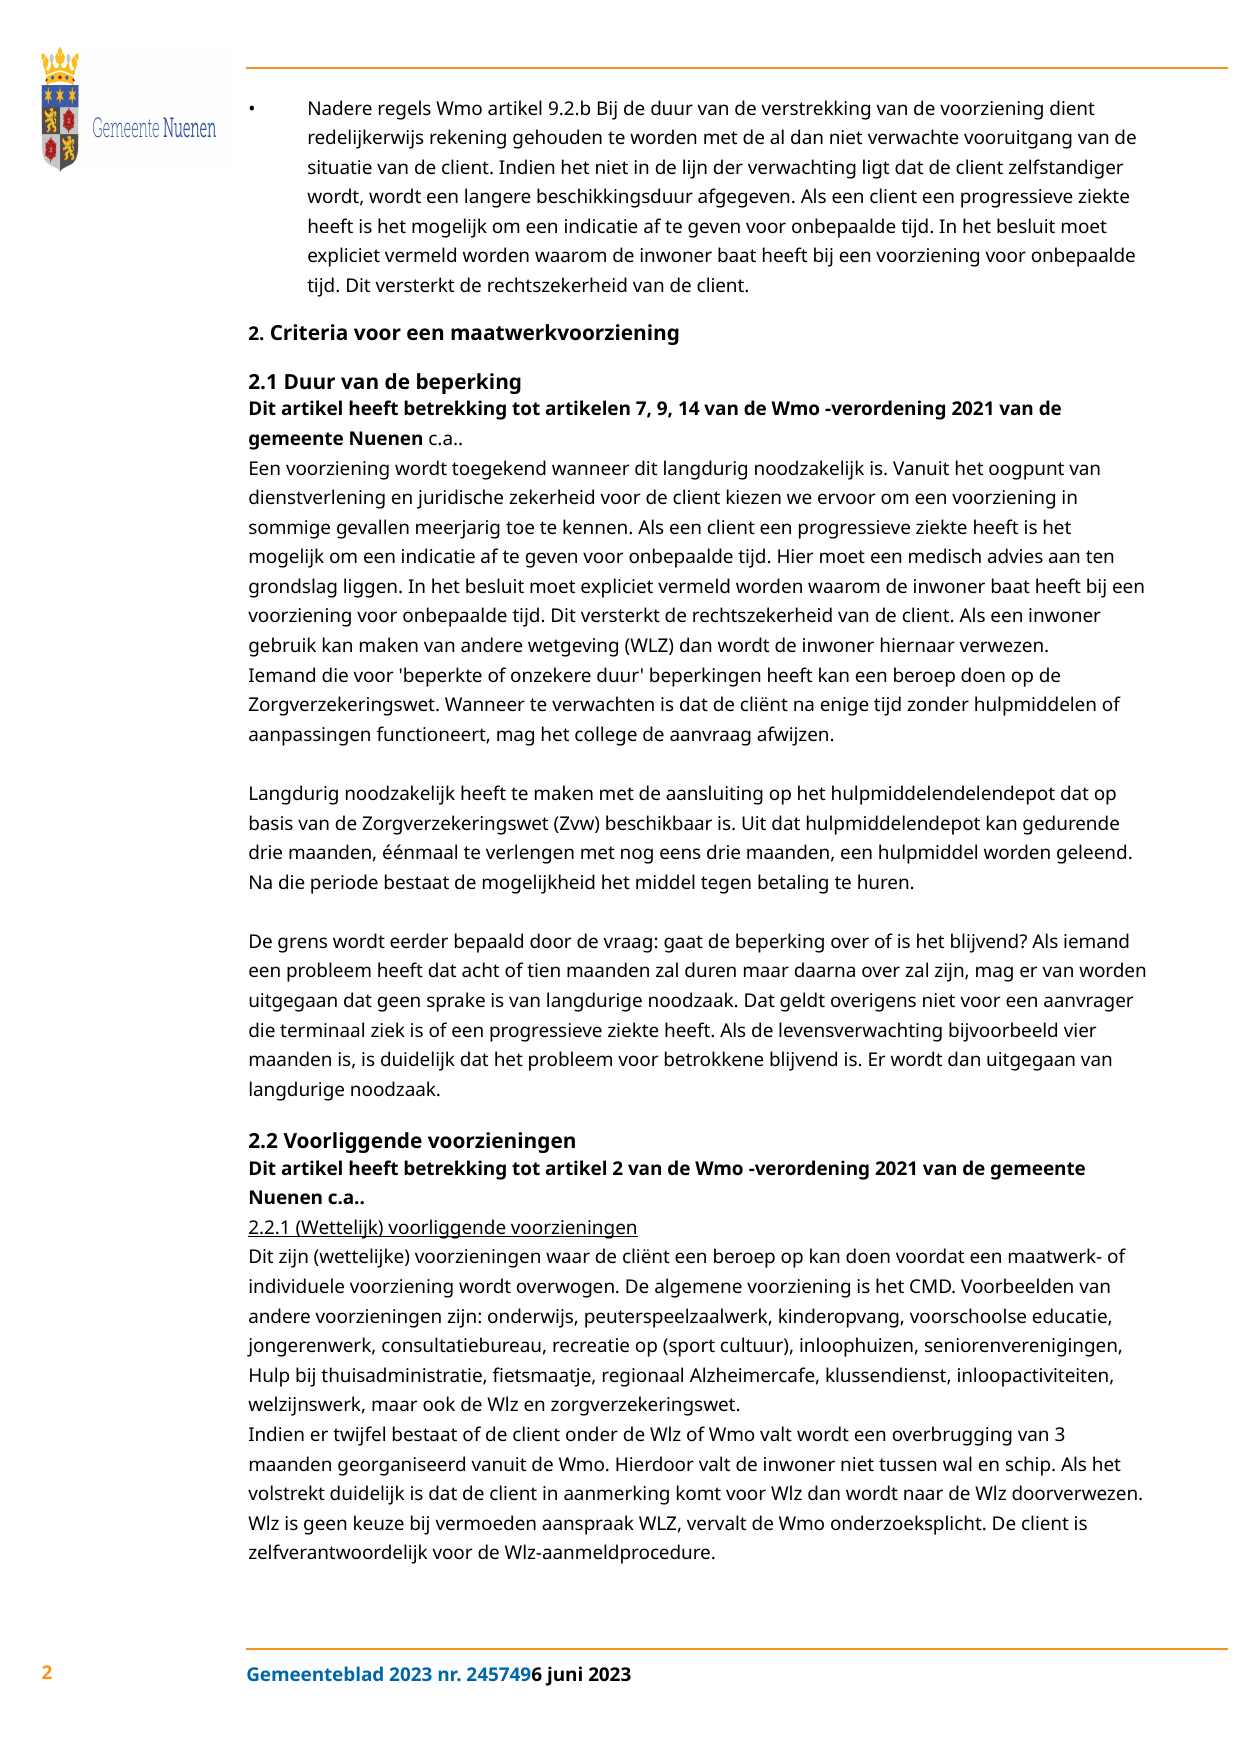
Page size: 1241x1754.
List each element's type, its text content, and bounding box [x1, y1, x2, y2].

text Dit zijn (wettelijke) voorzieningen waar de cliënt een beroep op kan doen voordat een maatwerk- of individuele voorziening wordt overwogen. De algemene voorziening is het CMD. Voorbeelden van andere voorzieningen zijn: onderwijs, peuterspeelzaalwerk, kinderopvang, voorschoolse educatie, jongerenwerk, consultatiebureau, recreatie op (sport cultuur), inloophuizen, seniorenverenigingen, Hulp bij thuisadministratie, fietsmaatje, regionaal Alzheimercafe, klussendienst, inloopactiviteiten, welzijnswerk, maar ook de Wlz en zorgverzekeringswet. [248, 1244, 1152, 1417]
text Een voorziening wordt toegekend wanneer dit langdurig noodzakelijk is. Vanuit het oogpunt van dienstverlening en juridische zekerheid voor de client kiezen we ervoor om een voorziening in sommige gevallen meerjarig toe te kennen. Als een client een progressieve ziekte heeft is het mogelijk om een indicatie af te geven voor onbepaalde tijd. Hier moet een medisch advies aan ten grondslag liggen. In het besluit moet expliciet vermeld worden waarom de inwoner baat heeft bij een voorziening voor onbepaalde tijd. Dit versterkt de rechtszekerheid van de client. Als een inwoner gebruik kan maken van andere wetgeving (WLZ) dan wordt de inwoner hiernaar verwezen. [248, 455, 1152, 658]
text 2. Criteria voor een maatwerkvoorziening [248, 318, 1152, 346]
text Dit artikel heeft betrekking tot artikelen 7, 9, 14 van de Wmo -verordening 2021 van de gemeente Nuenen c.a.. [248, 396, 1152, 451]
text De grens wordt eerder bepaald door de vraag: gaat de beperking over of is het blijvend? Als iemand een probleem heeft dat acht of tien maanden zal duren maar daarna over zal zijn, mag er van worden uitgegaan dat geen sprake is van langdurige noodzaak. Dat geldt overigens niet voor een aanvrager die terminaal ziek is of een progressieve ziekte heeft. Als de levensverwachting bijvoorbeeld vier maanden is, is duidelijk dat het probleem voor betrokkene blijvend is. Er wordt dan uitgegaan van langdurige noodzaak. [248, 928, 1152, 1102]
text Langdurig noodzakelijk heeft te maken met de aansluiting op het hulpmiddelendelendepot dat op basis van de Zorgverzekeringswet (Zvw) beschikbaar is. Uit dat hulpmiddelendepot kan gedurende drie maanden, éénmaal te verlengen met nog eens drie maanden, een hulpmiddel worden geleend. Na die periode bestaat de mogelijkheid het middel tegen betaling te huren. [248, 780, 1152, 895]
text Indien er twijfel bestaat of de client onder de Wlz of Wmo valt wordt een overbrugging van 3 maanden georganiseerd vanuit de Wmo. Hierdoor valt de inwoner niet tussen wal en schip. Als het volstrekt duidelijk is dat de client in aanmerking komt voor Wlz dan wordt naar de Wlz doorverwezen. Wlz is geen keuze bij vermoeden aanspraak WLZ, vervalt de Wmo onderzoeksplicht. De client is zelfverantwoordelijk voor de Wlz-aanmeldprocedure. [248, 1421, 1152, 1565]
list Nadere regels Wmo artikel 9.2.b Bij de duur van de verstrekking van de voorziening dient redelijkerwijs rekening gehouden te worden met de al dan niet verwachte vooruitgang van de situatie van de client. Indien het niet in de lijn der verwachting ligt dat de client zelfstandiger wordt, wordt een langere beschikkingsduur afgegeven. Als een client een progressieve ziekte heeft is het mogelijk om een indicatie af te geven voor onbepaalde tijd. In het besluit moet expliciet vermeld worden waarom de inwoner baat heeft bij een voorziening voor onbepaalde tijd. Dit versterkt de rechtszekerheid van de client. [248, 95, 1152, 298]
text 2.2 Voorliggende voorzieningen [248, 1126, 1152, 1155]
text 2.2.1 (Wettelijk) voorliggende voorzieningen [248, 1214, 1152, 1240]
text Dit artikel heeft betrekking tot artikel 2 van de Wmo -verordening 2021 van de gemeente Nuenen c.a.. [248, 1155, 1152, 1210]
picture [41, 47, 231, 172]
text 2.1 Duur van de beperking [248, 367, 1152, 396]
text Iemand die voor 'beperkte of onzekere duur' beperkingen heeft kan een beroep doen op de Zorgverzekeringswet. Wanneer te verwachten is dat de cliënt na enige tijd zonder hulpmiddelen of aanpassingen functioneert, mag het college de aanvraag afwijzen. [248, 662, 1152, 747]
